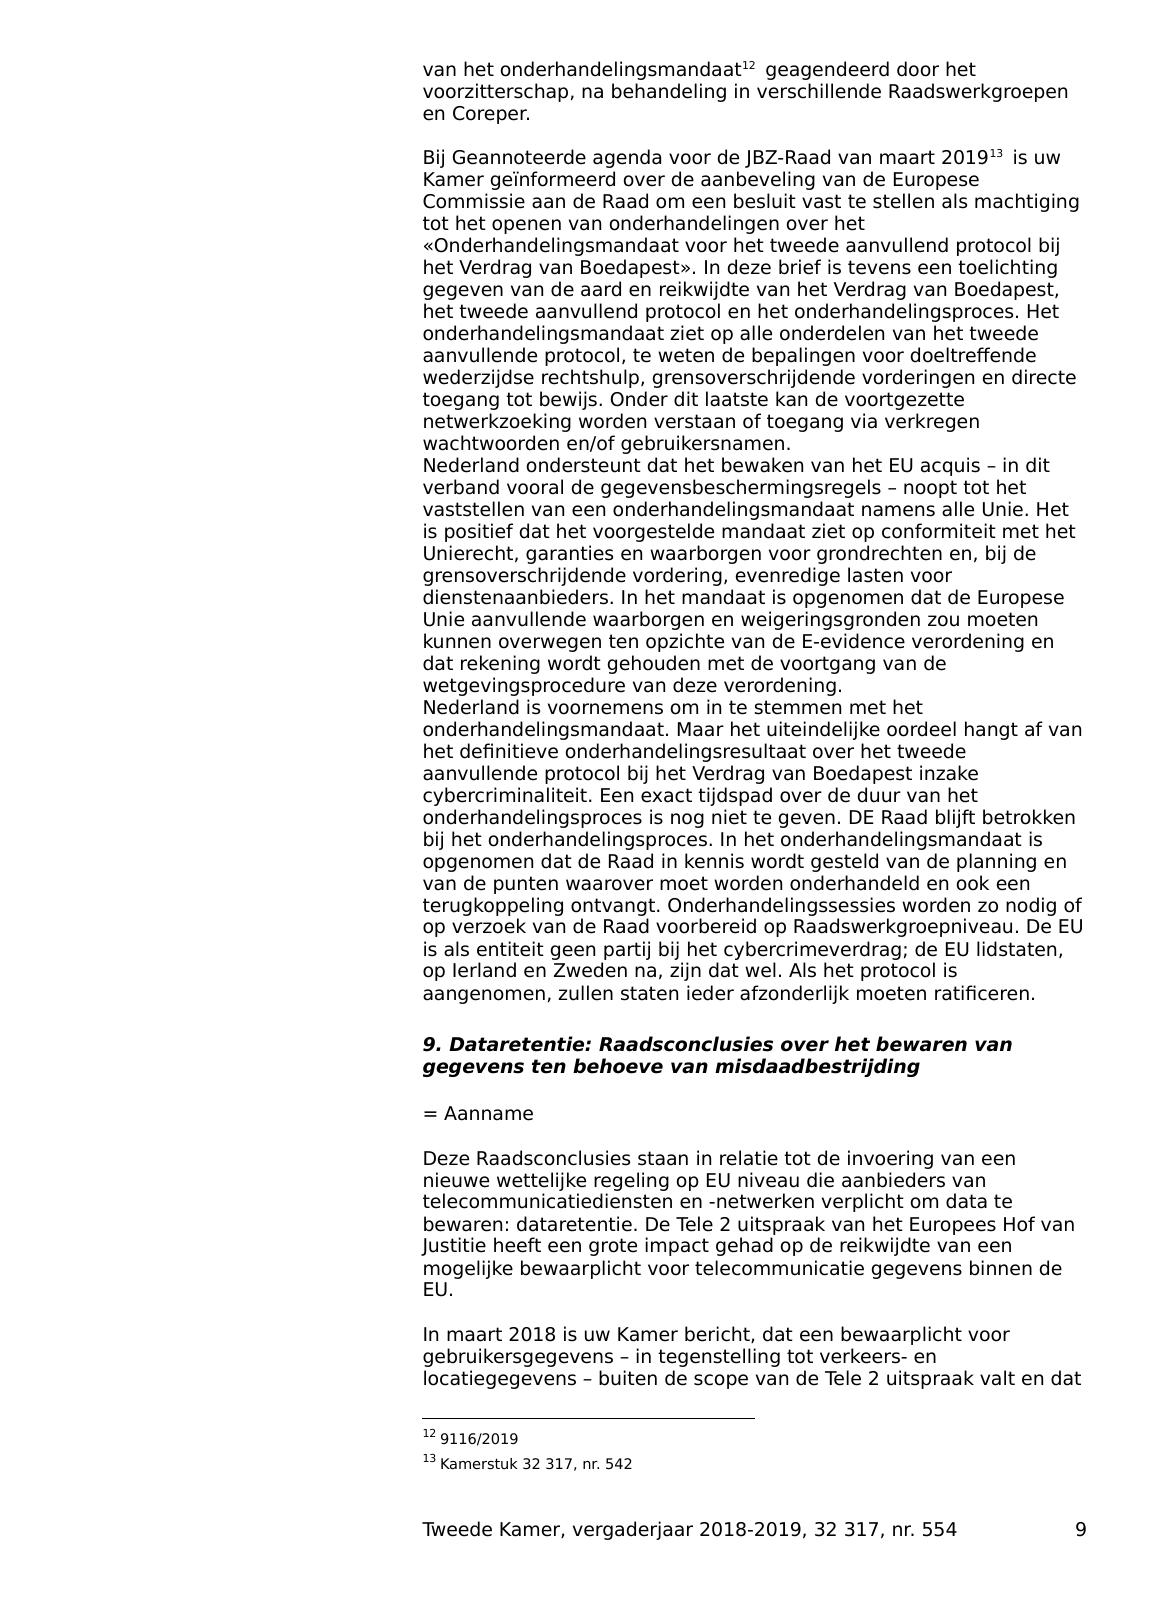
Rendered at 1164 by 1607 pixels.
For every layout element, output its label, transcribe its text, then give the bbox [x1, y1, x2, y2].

text Nederland is voornemens om in te stemmen met het onderhandelingsmandaat. Maar het uiteindelijke oordeel hangt af van het definitieve onderhandelingsresultaat over het tweede aanvullende protocol bij het Verdrag van Boedapest inzake cybercriminaliteit. Een exact tijdspad over de duur van het onderhandelingsproces is nog niet te geven. DE Raad blijft betrokken bij het onderhandelingsproces. In het onderhandelingsmandaat is opgenomen dat de Raad in kennis wordt gesteld van de planning en van de punten waarover moet worden onderhandeld en ook een terugkoppeling ontvangt. Onderhandelingssessies worden zo nodig of op verzoek van de Raad voorbereid op Raadswerkgroepniveau. De EU is als entiteit geen partij bij het cybercrimeverdrag; de EU lidstaten, op Ierland en Zweden na, zijn dat wel. Als het protocol is aangenomen, zullen staten ieder afzonderlijk moeten ratificeren. [422, 697, 1087, 1004]
text 9116/2019 [422, 1427, 1087, 1449]
text = Aanname [422, 1103, 1087, 1125]
text Deze Raadsconclusies staan in relatie tot de invoering van een nieuwe wettelijke regeling op EU niveau die aanbieders van telecommunicatiediensten en -netwerken verplicht om data te bewaren: dataretentie. De Tele 2 uitspraak van het Europees Hof van Justitie heeft een grote impact gehad op de reikwijdte van een mogelijke bewaarplicht voor telecommunicatie gegevens binnen de EU. [422, 1147, 1087, 1301]
text Nederland ondersteunt dat het bewaken van het EU acquis – in dit verband vooral de gegevensbeschermingsregels – noopt tot het vaststellen van een onderhandelingsmandaat namens alle Unie. Het is positief dat het voorgestelde mandaat ziet op conformiteit met het Unierecht, garanties en waarborgen voor grondrechten en, bij de grensoverschrijdende vordering, evenredige lasten voor dienstenaanbieders. In het mandaat is opgenomen dat de Europese Unie aanvullende waarborgen en weigeringsgronden zou moeten kunnen overwegen ten opzichte van de E-evidence verordening en dat rekening wordt gehouden met de voortgang van de wetgevingsprocedure van deze verordening. [422, 455, 1087, 697]
text van het onderhandelingsmandaat geagendeerd door het voorzitterschap, na behandeling in verschillende Raadswerkgroepen en Coreper. [422, 59, 1087, 125]
text Kamerstuk 32 317, nr. 542 [422, 1452, 1087, 1474]
text Bij Geannoteerde agenda voor de JBZ-Raad van maart 2019 is uw Kamer geïnformeerd over de aanbeveling van de Europese Commissie aan de Raad om een besluit vast te stellen als machtiging tot het openen van onderhandelingen over het «Onderhandelingsmandaat voor het tweede aanvullend protocol bij het Verdrag van Boedapest». In deze brief is tevens een toelichting gegeven van de aard en reikwijdte van het Verdrag van Boedapest, het tweede aanvullend protocol en het onderhandelingsproces. Het onderhandelingsmandaat ziet op alle onderdelen van het tweede aanvullende protocol, te weten de bepalingen voor doeltreffende wederzijdse rechtshulp, grensoverschrijdende vorderingen en directe toegang tot bewijs. Onder dit laatste kan de voortgezette netwerkzoeking worden verstaan of toegang via verkregen wachtwoorden en/of gebruikersnamen. [422, 147, 1087, 455]
text In maart 2018 is uw Kamer bericht, dat een bewaarplicht voor gebruikersgegevens – in tegenstelling tot verkeers- en locatiegegevens – buiten de scope van de Tele 2 uitspraak valt en dat [422, 1323, 1087, 1389]
subtitle 9. Dataretentie: Raadsconclusies over het bewaren van gegevens ten behoeve van misdaadbestrijding [422, 1034, 1087, 1078]
